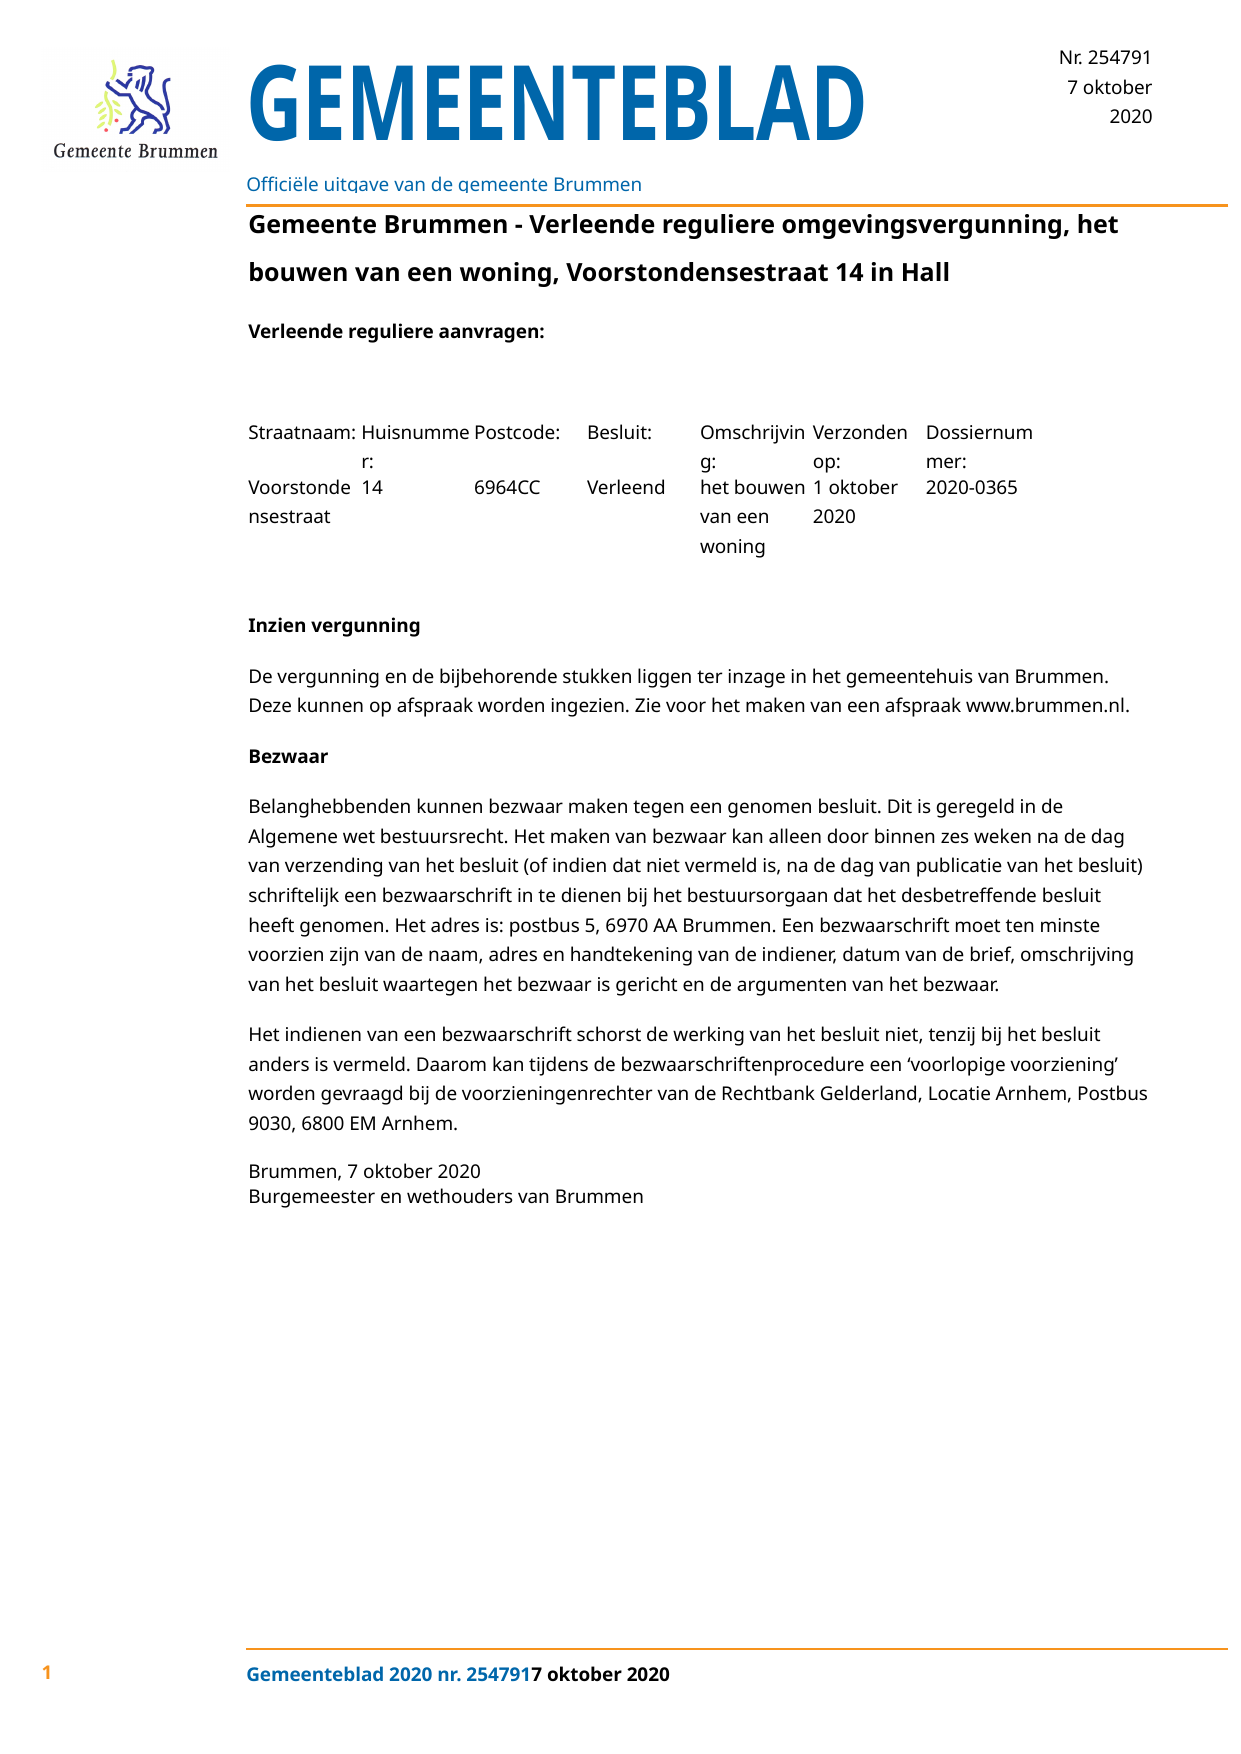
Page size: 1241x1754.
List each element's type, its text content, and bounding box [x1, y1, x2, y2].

table_cell 14 [361, 474, 474, 559]
table_header Besluit: [587, 419, 700, 474]
text Verleende reguliere aanvragen: [248, 318, 1152, 344]
table_header Dossiernummer: [926, 419, 1038, 474]
table_cell 1 oktober 2020 [813, 474, 926, 559]
table_cell 6964CC [474, 474, 587, 559]
text Inzien vergunning [248, 613, 1152, 638]
text Het indienen van een bezwaarschrift schorst de werking van het besluit niet, tenzij bij het besluit anders is vermeld. Daarom kan tijdens de bezwaarschriftenprocedure een ‘voorlopige voorziening’ worden gevraagd bij de voorzieningenrechter van de Rechtbank Gelderland, Locatie Arnhem, Postbus 9030, 6800 EM Arnhem. [248, 1021, 1152, 1136]
table_header Huisnummer: [361, 419, 474, 474]
text Bezwaar [248, 743, 1152, 769]
table_header Verzonden op: [813, 419, 926, 474]
table_cell het bouwen van een woning [700, 474, 813, 559]
text Belanghebbenden kunnen bezwaar maken tegen een genomen besluit. Dit is geregeld in de Algemene wet bestuursrecht. Het maken van bezwaar kan alleen door binnen zes weken na de dag van verzending van het besluit (of indien dat niet vermeld is, na de dag van publicatie van het besluit) schriftelijk een bezwaarschrift in te dienen bij het bestuursorgaan dat het desbetreffende besluit heeft genomen. Het adres is: postbus 5, 6970 AA Brummen. Een bezwaarschrift moet ten minste voorzien zijn van de naam, adres en handtekening van de indiener, datum van de brief, omschrijving van het besluit waartegen het bezwaar is gericht en de argumenten van het bezwaar. [248, 793, 1152, 997]
table_header [1039, 419, 1152, 474]
text De vergunning en de bijbehorende stukken liggen ter inzage in het gemeentehuis van Brummen. Deze kunnen op afspraak worden ingezien. Zie voor het maken van een afspraak www.brummen.nl. [248, 663, 1152, 718]
table_header Straatnaam: [248, 419, 361, 474]
table_cell [1039, 474, 1152, 559]
picture [41, 47, 231, 172]
table_cell Verleend [587, 474, 700, 559]
text Burgemeester en wethouders van Brummen [248, 1184, 1152, 1209]
text Gemeente Brummen - Verleende reguliere omgevingsvergunning, het bouwen van een woning, Voorstondensestraat 14 in Hall [248, 207, 1152, 288]
table_header Postcode: [474, 419, 587, 474]
table_header Omschrijving: [700, 419, 813, 474]
table_cell 2020-0365 [926, 474, 1038, 559]
text Brummen, 7 oktober 2020 [248, 1158, 1152, 1184]
table_cell Voorstondensestraat [248, 474, 361, 559]
